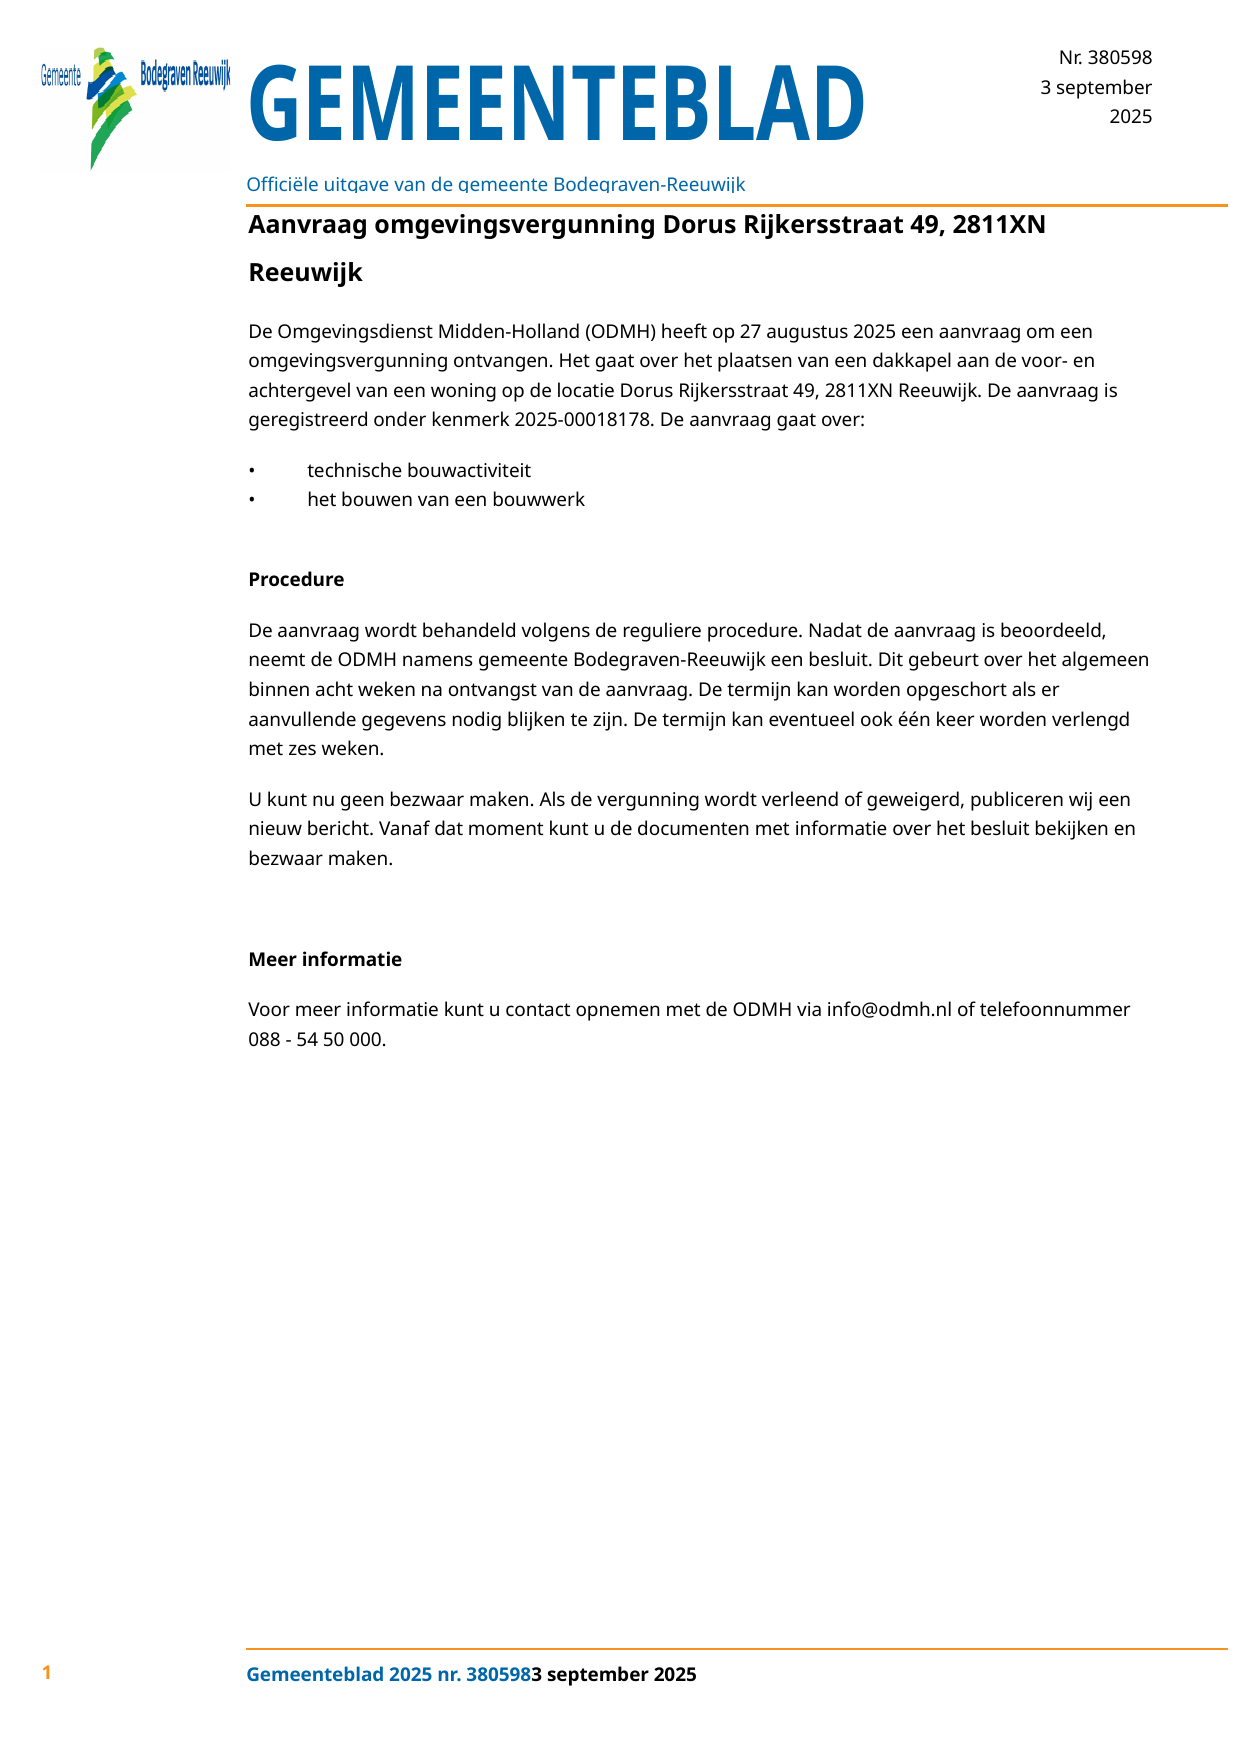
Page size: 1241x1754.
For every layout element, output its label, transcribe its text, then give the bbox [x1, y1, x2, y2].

text De aanvraag wordt behandeld volgens de reguliere procedure. Nadat de aanvraag is beoordeeld, neemt de ODMH namens gemeente Bodegraven-Reeuwijk een besluit. Dit gebeurt over het algemeen binnen acht weken na ontvangst van de aanvraag. De termijn kan worden opgeschort als er aanvullende gegevens nodig blijken te zijn. De termijn kan eventueel ook één keer worden verlengd met zes weken. [248, 617, 1152, 761]
text De Omgevingsdienst Midden-Holland (ODMH) heeft op 27 augustus 2025 een aanvraag om een omgevingsvergunning ontvangen. Het gaat over het plaatsen van een dakkapel aan de voor- en achtergevel van een woning op de locatie Dorus Rijkersstraat 49, 2811XN Reeuwijk. De aanvraag is geregistreerd onder kenmerk 2025-00018178. De aanvraag gaat over: [248, 318, 1152, 432]
text Meer informatie [248, 946, 1152, 972]
list technische bouwactiviteit [248, 457, 1152, 483]
picture [41, 47, 231, 172]
text Aanvraag omgevingsvergunning Dorus Rijkersstraat 49, 2811XN Reeuwijk [248, 207, 1152, 288]
text Voor meer informatie kunt u contact opnemen met de ODMH via info@odmh.nl of telefoonnummer 088 - 54 50 000. [248, 996, 1152, 1052]
text U kunt nu geen bezwaar maken. Als de vergunning wordt verleend of geweigerd, publiceren wij een nieuw bericht. Vanaf dat moment kunt u de documenten met informatie over het besluit bekijken en bezwaar maken. [248, 786, 1152, 871]
text Procedure [248, 567, 1152, 592]
list het bouwen van een bouwwerk [248, 487, 1152, 512]
